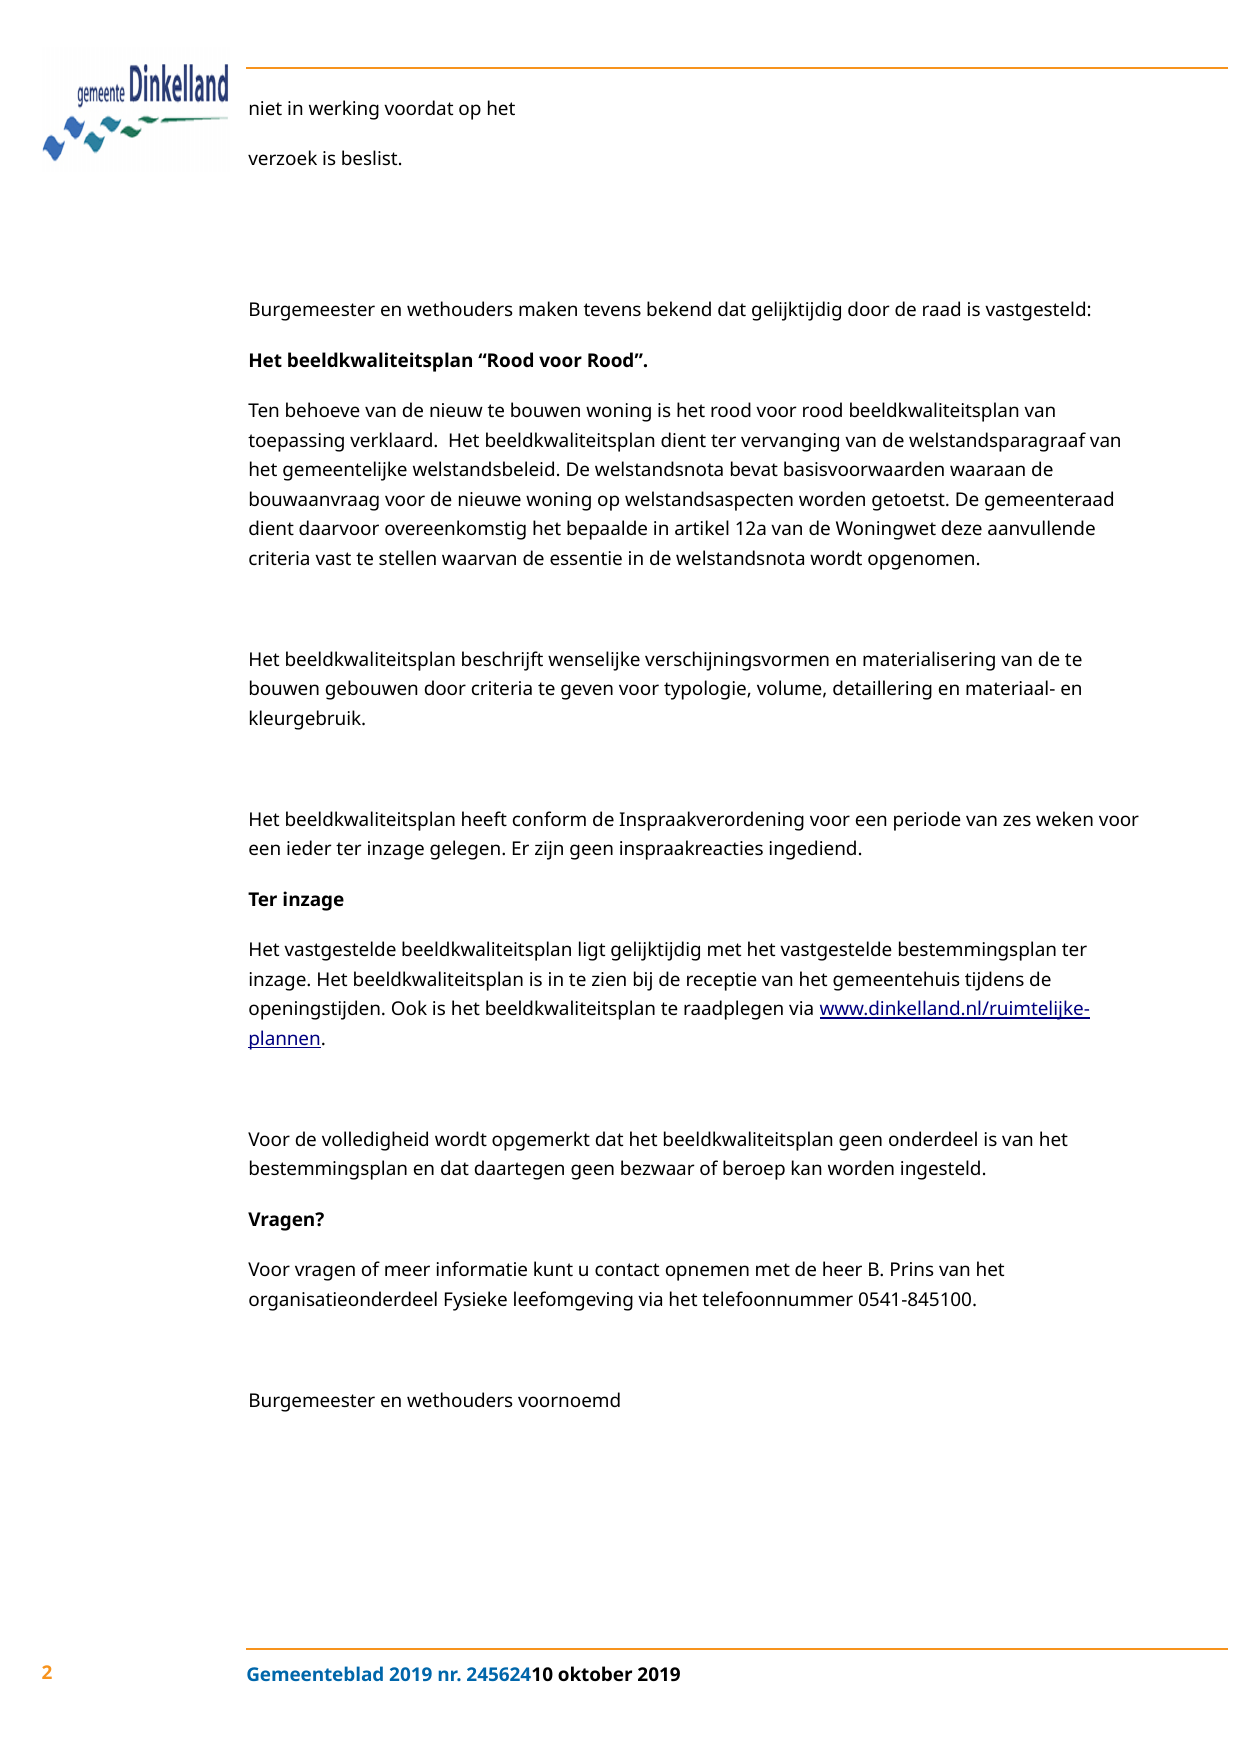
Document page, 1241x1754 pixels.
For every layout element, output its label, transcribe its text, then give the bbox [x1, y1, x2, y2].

text Het beeldkwaliteitsplan beschrijft wenselijke verschijningsvormen en materialisering van de te bouwen gebouwen door criteria te geven voor typologie, volume, detaillering en materiaal- en kleurgebruik. [248, 646, 1152, 731]
text Vragen? [248, 1206, 1152, 1232]
text Het beeldkwaliteitsplan heeft conform de Inspraakverordening voor een periode van zes weken voor een ieder ter inzage gelegen. Er zijn geen inspraakreacties ingediend. [248, 806, 1152, 861]
picture [41, 47, 231, 172]
text Ter inzage [248, 886, 1152, 912]
text Het beeldkwaliteitsplan “Rood voor Rood”. [248, 347, 1152, 373]
text Burgemeester en wethouders maken tevens bekend dat gelijktijdig door de raad is vastgesteld: [248, 296, 1152, 322]
text Ten behoeve van de nieuw te bouwen woning is het rood voor rood beeldkwaliteitsplan van toepassing verklaard. Het beeldkwaliteitsplan dient ter vervanging van de welstandsparagraaf van het gemeentelijke welstandsbeleid. De welstandsnota bevat basisvoorwaarden waaraan de bouwaanvraag voor de nieuwe woning op welstandsaspecten worden getoetst. De gemeenteraad dient daarvoor overeenkomstig het bepaalde in artikel 12a van de Woningwet deze aanvullende criteria vast te stellen waarvan de essentie in de welstandsnota wordt opgenomen. [248, 397, 1152, 571]
text verzoek is beslist. [248, 145, 1152, 171]
text Burgemeester en wethouders voornoemd [248, 1387, 1152, 1413]
text Voor de volledigheid wordt opgemerkt dat het beeldkwaliteitsplan geen onderdeel is van het bestemmingsplan en dat daartegen geen bezwaar of beroep kan worden ingesteld. [248, 1126, 1152, 1181]
text Voor vragen of meer informatie kunt u contact opnemen met de heer B. Prins van het organisatieonderdeel Fysieke leefomgeving via het telefoonnummer 0541-845100. [248, 1256, 1152, 1312]
text Het vastgestelde beeldkwaliteitsplan ligt gelijktijdig met het vastgestelde bestemmingsplan ter inzage. Het beeldkwaliteitsplan is in te zien bij de receptie van het gemeentehuis tijdens de openingstijden. Ook is het beeldkwaliteitsplan te raadplegen via www.dinkelland.nl/ruimtelijke-plannen. [248, 936, 1152, 1051]
text niet in werking voordat op het [248, 95, 1152, 121]
